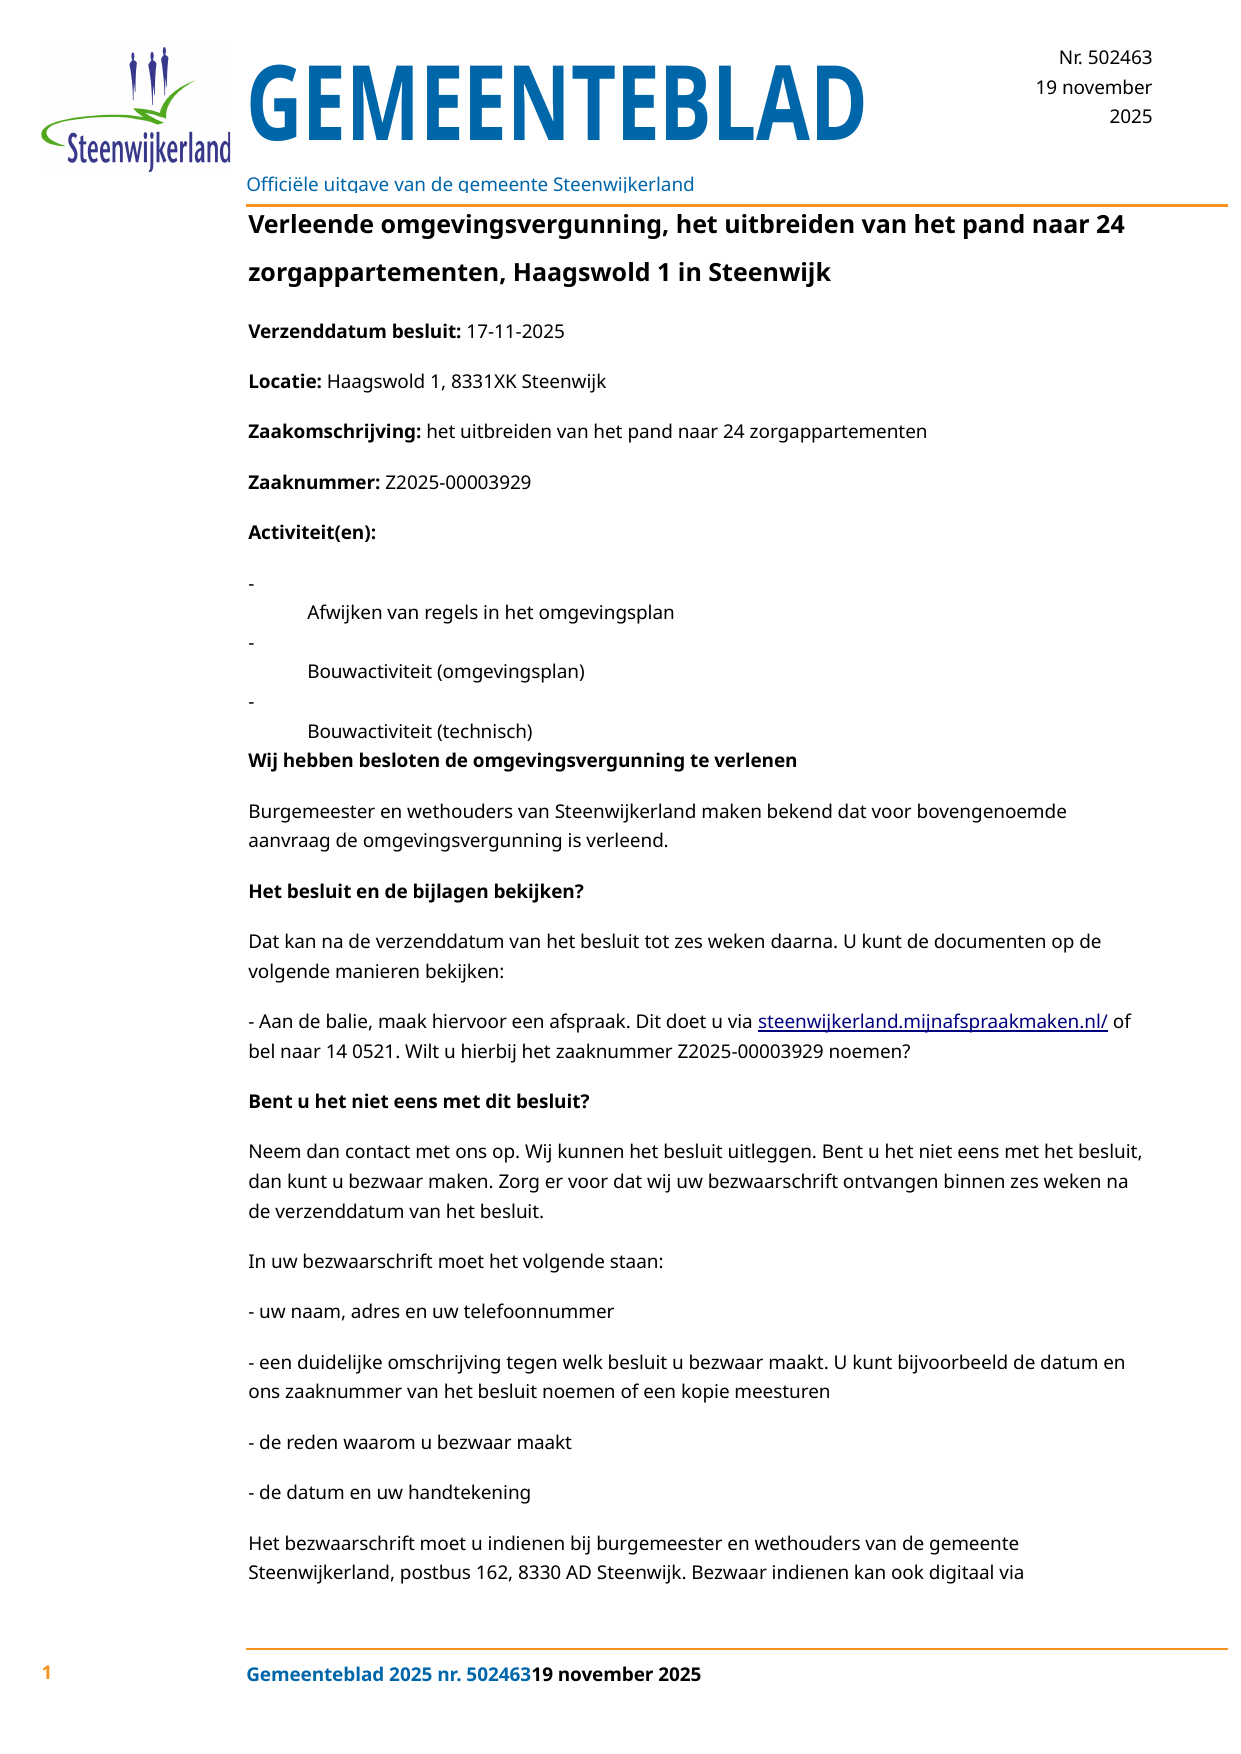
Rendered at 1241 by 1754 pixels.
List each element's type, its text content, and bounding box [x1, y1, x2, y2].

text - de reden waarom u bezwaar maakt [248, 1429, 1152, 1455]
list Bouwactiviteit (omgevingsplan) [248, 659, 1152, 684]
list Afwijken van regels in het omgevingsplan [248, 599, 1152, 625]
text Activiteit(en): [248, 519, 1152, 545]
text Zaaknummer: Z2025-00003929 [248, 469, 1152, 495]
text - de datum en uw handtekening [248, 1479, 1152, 1505]
text - een duidelijke omschrijving tegen welk besluit u bezwaar maakt. U kunt bijvoorbeeld de datum en ons zaaknummer van het besluit noemen of een kopie meesturen [248, 1349, 1152, 1404]
text Neem dan contact met ons op. Wij kunnen het besluit uitleggen. Bent u het niet eens met het besluit, dan kunt u bezwaar maken. Zorg er voor dat wij uw bezwaarschrift ontvangen binnen zes weken na de verzenddatum van het besluit. [248, 1139, 1152, 1224]
text Het bezwaarschrift moet u indienen bij burgemeester en wethouders van de gemeente Steenwijkerland, postbus 162, 8330 AD Steenwijk. Bezwaar indienen kan ook digitaal via [248, 1530, 1152, 1585]
picture [41, 47, 231, 172]
text In uw bezwaarschrift moet het volgende staan: [248, 1248, 1152, 1274]
text Locatie: Haagswold 1, 8331XK Steenwijk [248, 368, 1152, 394]
text Verzenddatum besluit: 17-11-2025 [248, 318, 1152, 344]
text Wij hebben besloten de omgevingsvergunning te verlenen [248, 747, 1152, 773]
text Verleende omgevingsvergunning, het uitbreiden van het pand naar 24 zorgappartementen, Haagswold 1 in Steenwijk [248, 207, 1152, 288]
text Het besluit en de bijlagen bekijken? [248, 878, 1152, 904]
text Zaakomschrijving: het uitbreiden van het pand naar 24 zorgappartementen [248, 419, 1152, 444]
text - uw naam, adres en uw telefoonnummer [248, 1299, 1152, 1324]
text Bent u het niet eens met dit besluit? [248, 1088, 1152, 1114]
list Bouwactiviteit (technisch) [248, 718, 1152, 744]
text Dat kan na de verzenddatum van het besluit tot zes weken daarna. U kunt de documenten op de volgende manieren bekijken: [248, 928, 1152, 984]
text - Aan de balie, maak hiervoor een afspraak. Dit doet u via steenwijkerland.mijnafspraakmaken.nl/ of bel naar 14 0521. Wilt u hierbij het zaaknummer Z2025-00003929 noemen? [248, 1008, 1152, 1064]
text Burgemeester en wethouders van Steenwijkerland maken bekend dat voor bovengenoemde aanvraag de omgevingsvergunning is verleend. [248, 798, 1152, 853]
